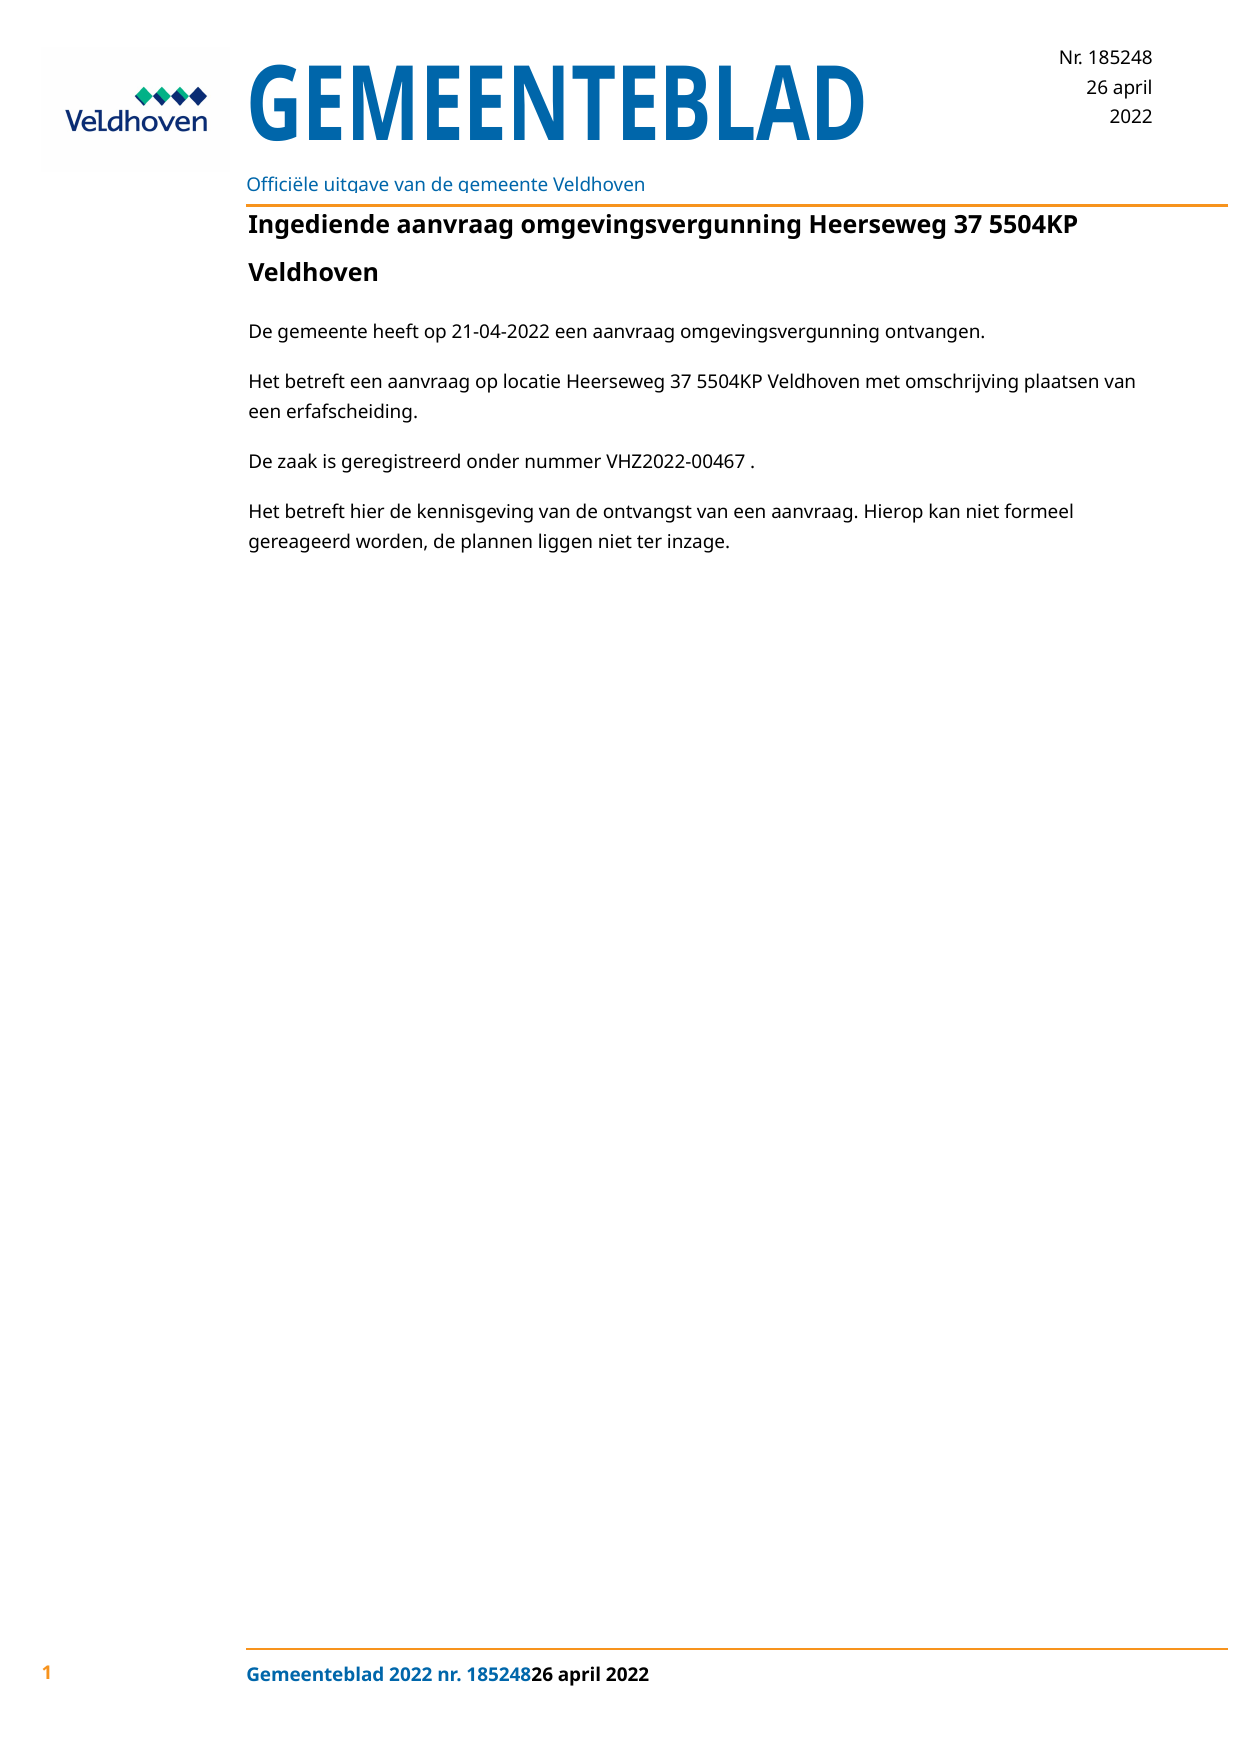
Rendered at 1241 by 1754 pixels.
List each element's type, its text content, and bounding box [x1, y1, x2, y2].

text Het betreft een aanvraag op locatie Heerseweg 37 5504KP Veldhoven met omschrijving plaatsen van een erfafscheiding. [248, 368, 1152, 424]
text De zaak is geregistreerd onder nummer VHZ2022-00467 . [248, 448, 1152, 474]
picture [41, 47, 231, 172]
text Ingediende aanvraag omgevingsvergunning Heerseweg 37 5504KP Veldhoven [248, 207, 1152, 288]
text De gemeente heeft op 21-04-2022 een aanvraag omgevingsvergunning ontvangen. [248, 318, 1152, 344]
text Het betreft hier de kennisgeving van de ontvangst van een aanvraag. Hierop kan niet formeel gereageerd worden, de plannen liggen niet ter inzage. [248, 499, 1152, 554]
